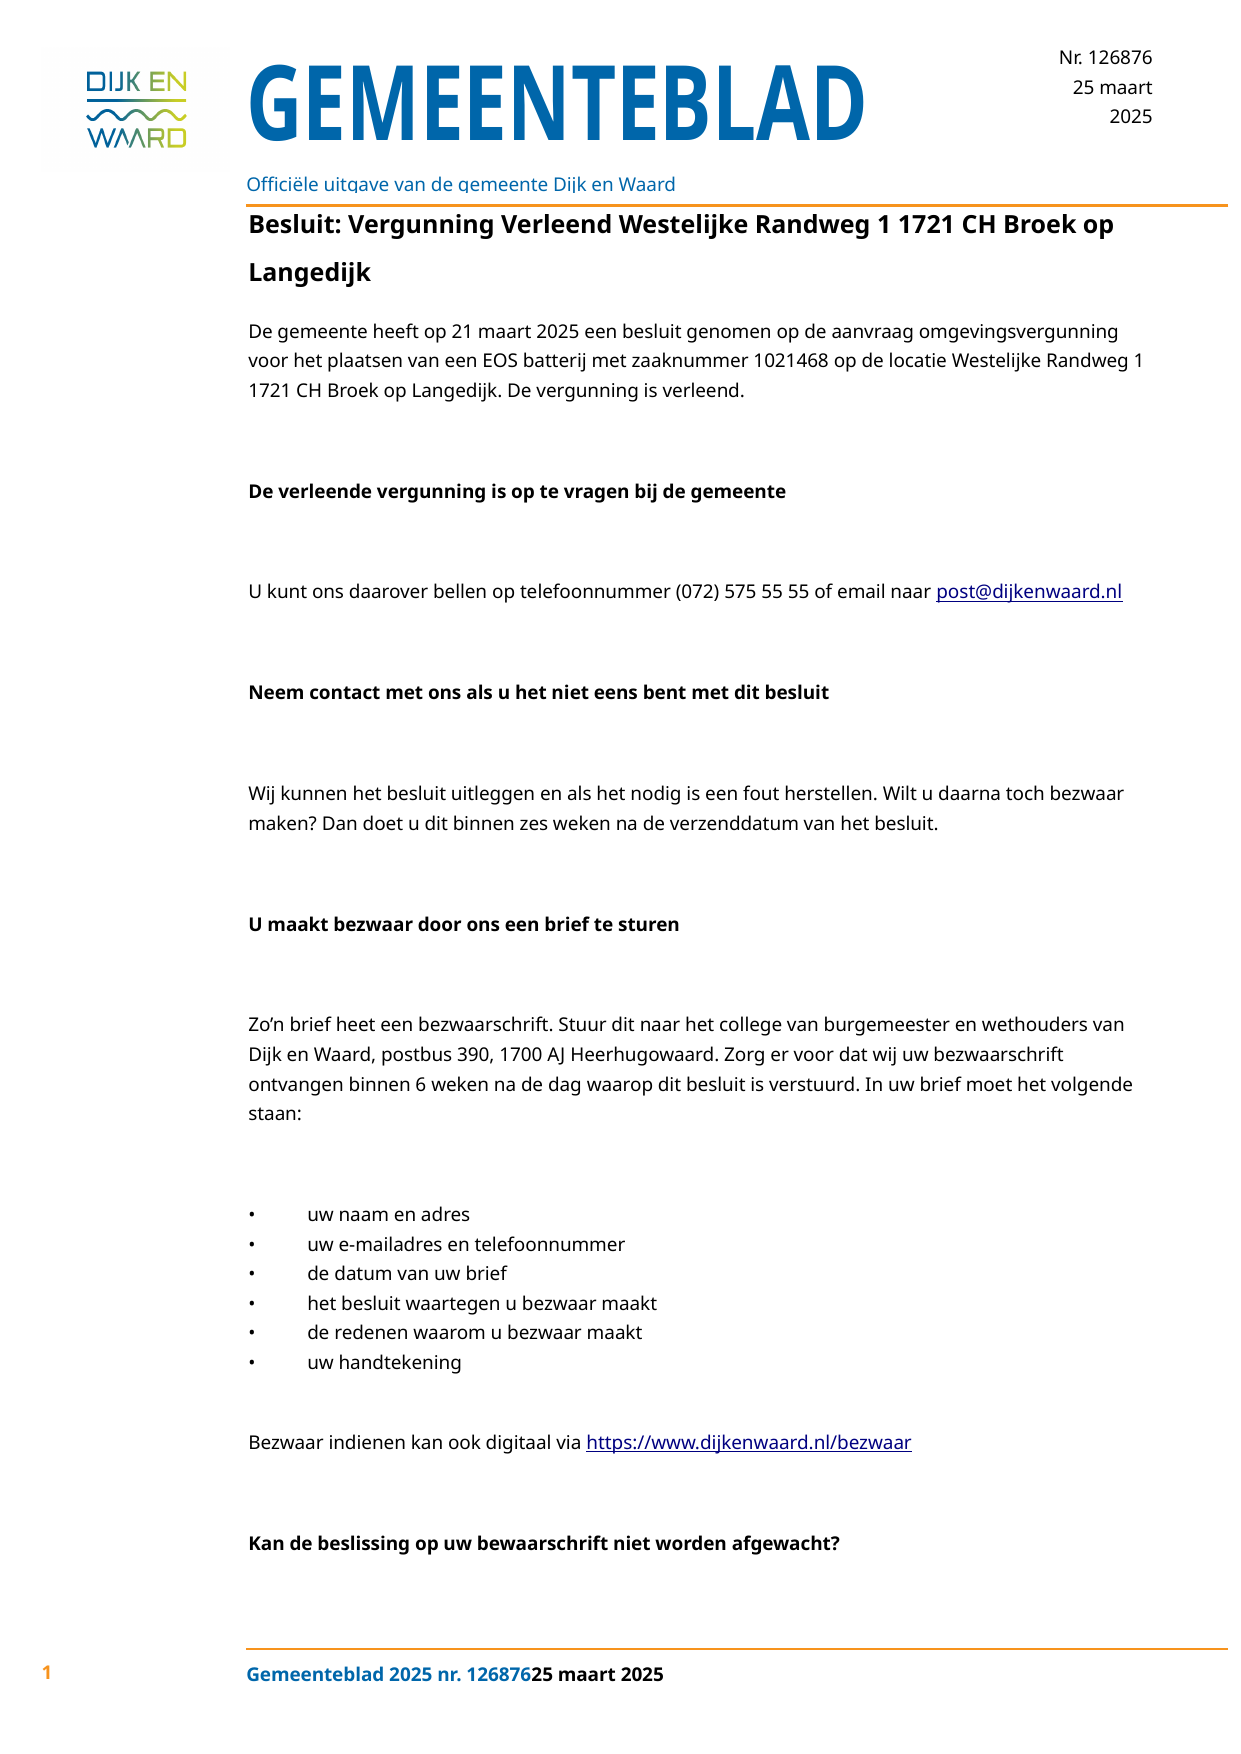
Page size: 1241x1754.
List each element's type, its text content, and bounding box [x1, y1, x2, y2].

text Zo’n brief heet een bezwaarschrift. Stuur dit naar het college van burgemeester en wethouders van Dijk en Waard, postbus 390, 1700 AJ Heerhugowaard. Zorg er voor dat wij uw bezwaarschrift ontvangen binnen 6 weken na de dag waarop dit besluit is verstuurd. In uw brief moet het volgende staan: [248, 1012, 1152, 1126]
text De gemeente heeft op 21 maart 2025 een besluit genomen op de aanvraag omgevingsvergunning voor het plaatsen van een EOS batterij met zaaknummer 1021468 op de locatie Westelijke Randweg 1 1721 CH Broek op Langedijk. De vergunning is verleend. [248, 318, 1152, 403]
text Kan de beslissing op uw bewaarschrift niet worden afgewacht? [248, 1530, 1152, 1556]
list de datum van uw brief [248, 1260, 1152, 1286]
list de redenen waarom u bezwaar maakt [248, 1319, 1152, 1345]
list het besluit waartegen u bezwaar maakt [248, 1290, 1152, 1316]
text Neem contact met ons als u het niet eens bent met dit besluit [248, 679, 1152, 705]
list uw handtekening [248, 1349, 1152, 1375]
picture [41, 47, 231, 172]
text Besluit: Vergunning Verleend Westelijke Randweg 1 1721 CH Broek op Langedijk [248, 207, 1152, 288]
list uw naam en adres [248, 1201, 1152, 1227]
text U maakt bezwaar door ons een brief te sturen [248, 911, 1152, 937]
list uw e-mailadres en telefoonnummer [248, 1231, 1152, 1257]
text U kunt ons daarover bellen op telefoonnummer (072) 575 55 55 of email naar post@dijkenwaard.nl [248, 579, 1152, 604]
text Bezwaar indienen kan ook digitaal via https://www.dijkenwaard.nl/bezwaar [248, 1429, 1152, 1455]
text Wij kunnen het besluit uitleggen en als het nodig is een fout herstellen. Wilt u daarna toch bezwaar maken? Dan doet u dit binnen zes weken na de verzenddatum van het besluit. [248, 780, 1152, 836]
text De verleende vergunning is op te vragen bij de gemeente [248, 478, 1152, 504]
